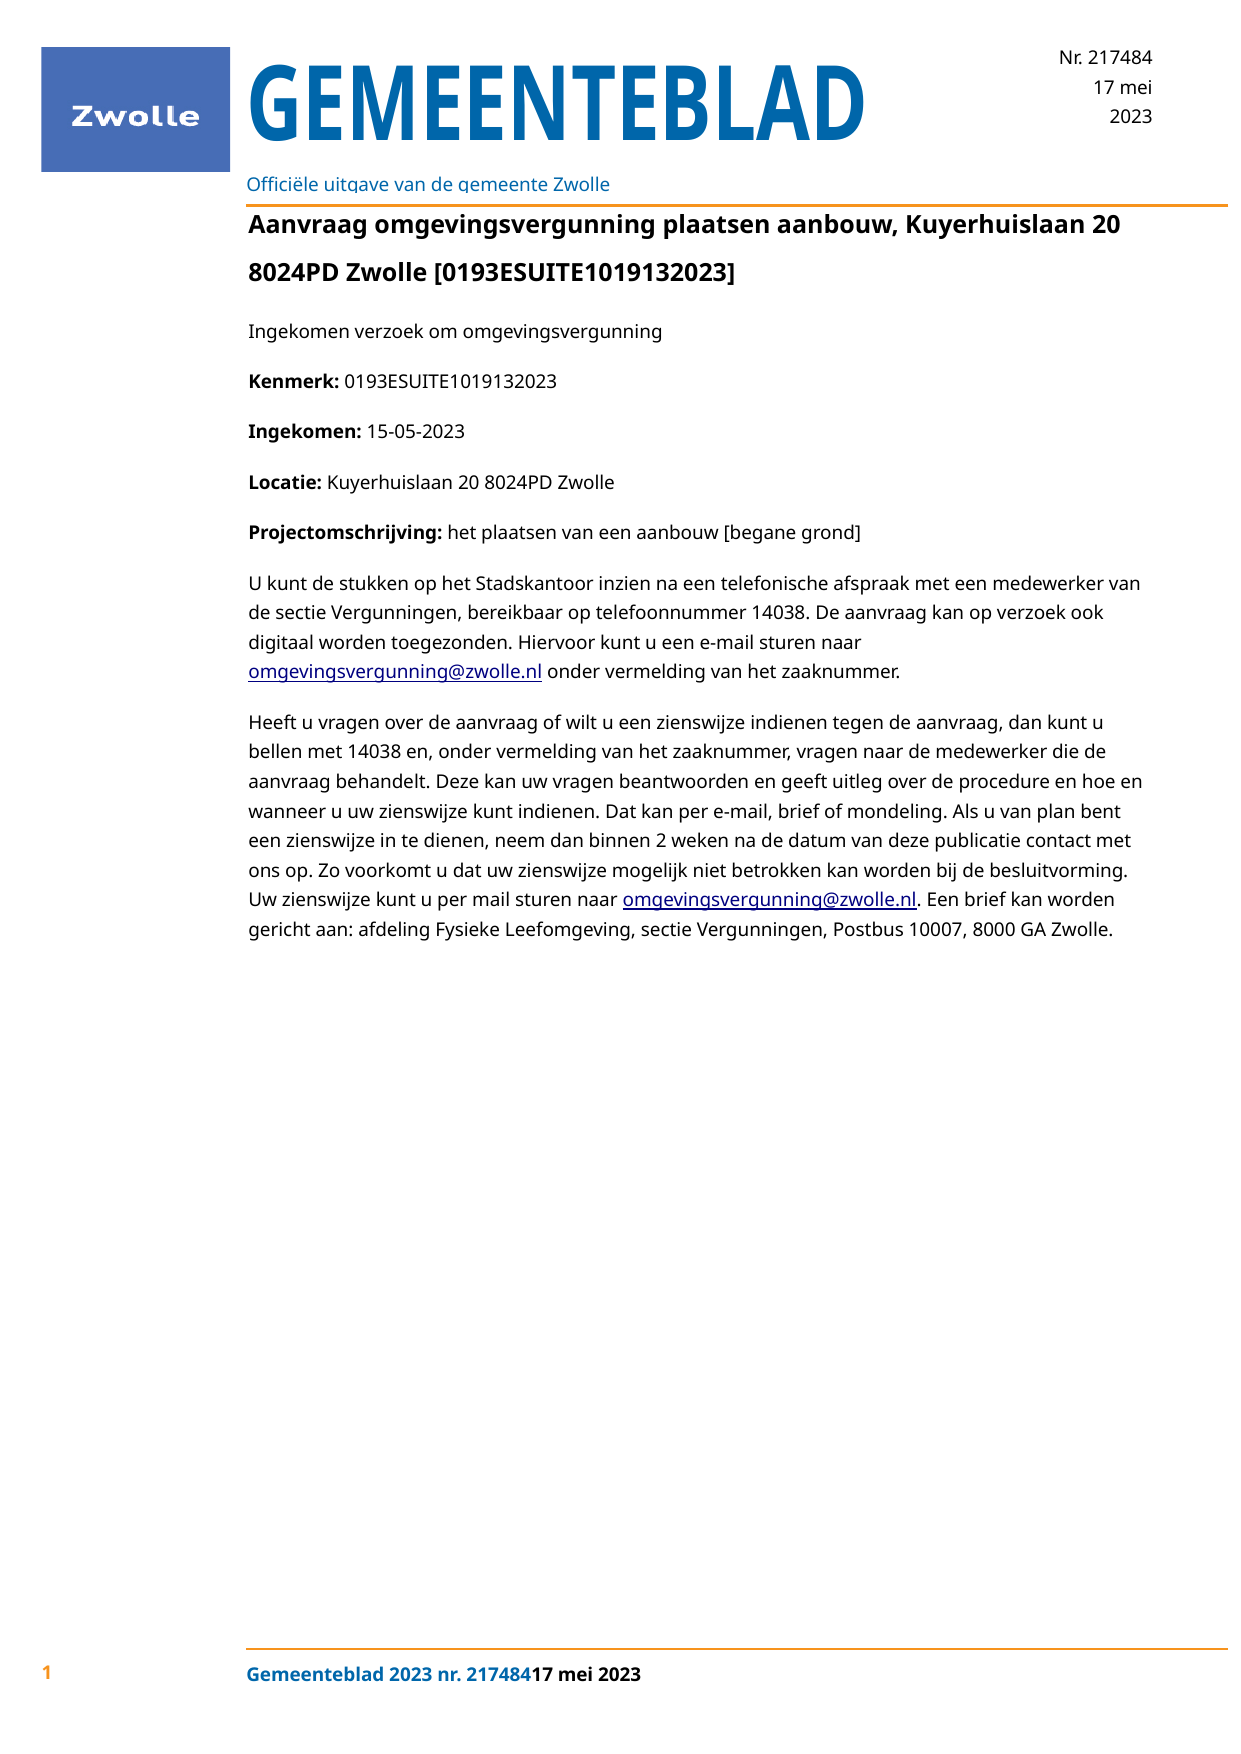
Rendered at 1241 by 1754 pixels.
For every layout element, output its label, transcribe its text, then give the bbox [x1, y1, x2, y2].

text Ingekomen verzoek om omgevingsvergunning [248, 318, 1152, 344]
text Aanvraag omgevingsvergunning plaatsen aanbouw, Kuyerhuislaan 20 8024PD Zwolle [0193ESUITE1019132023] [248, 207, 1152, 288]
text U kunt de stukken op het Stadskantoor inzien na een telefonische afspraak met een medewerker van de sectie Vergunningen, bereikbaar op telefoonnummer 14038. De aanvraag kan op verzoek ook digitaal worden toegezonden. Hiervoor kunt u een e-mail sturen naar omgevingsvergunning@zwolle.nl onder vermelding van het zaaknummer. [248, 570, 1152, 684]
text Kenmerk: 0193ESUITE1019132023 [248, 368, 1152, 394]
picture [41, 47, 231, 172]
text Heeft u vragen over de aanvraag of wilt u een zienswijze indienen tegen de aanvraag, dan kunt u bellen met 14038 en, onder vermelding van het zaaknummer, vragen naar de medewerker die de aanvraag behandelt. Deze kan uw vragen beantwoorden en geeft uitleg over de procedure en hoe en wanneer u uw zienswijze kunt indienen. Dat kan per e-mail, brief of mondeling. Als u van plan bent een zienswijze in te dienen, neem dan binnen 2 weken na de datum van deze publicatie contact met ons op. Zo voorkomt u dat uw zienswijze mogelijk niet betrokken kan worden bij de besluitvorming. Uw zienswijze kunt u per mail sturen naar omgevingsvergunning@zwolle.nl. Een brief kan worden gericht aan: afdeling Fysieke Leefomgeving, sectie Vergunningen, Postbus 10007, 8000 GA Zwolle. [248, 709, 1152, 942]
text Projectomschrijving: het plaatsen van een aanbouw [begane grond] [248, 519, 1152, 545]
text Locatie: Kuyerhuislaan 20 8024PD Zwolle [248, 469, 1152, 495]
text Ingekomen: 15-05-2023 [248, 419, 1152, 444]
